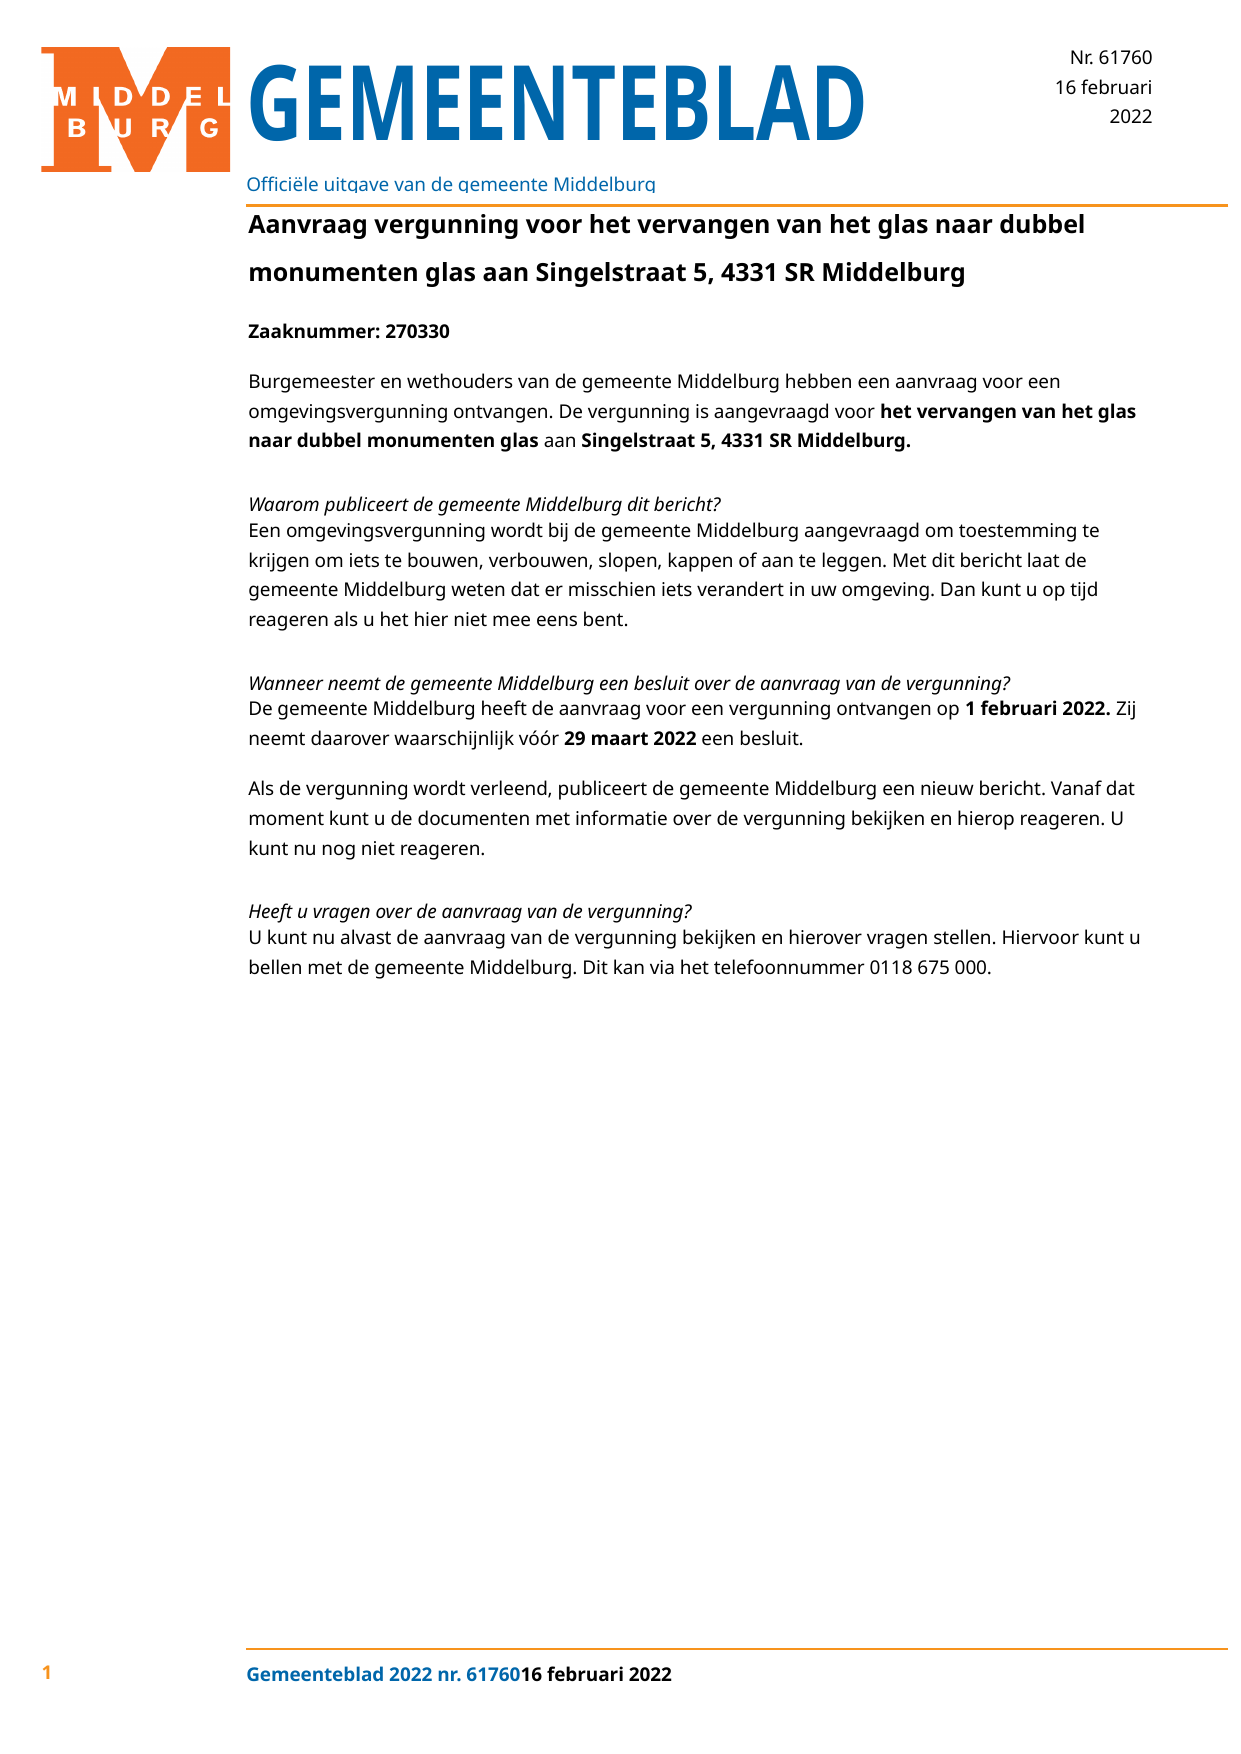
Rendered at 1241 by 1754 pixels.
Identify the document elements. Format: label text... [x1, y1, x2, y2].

text Als de vergunning wordt verleend, publiceert de gemeente Middelburg een nieuw bericht. Vanaf dat moment kunt u de documenten met informatie over de vergunning bekijken en hierop reageren. U kunt nu nog niet reageren. [248, 776, 1152, 861]
text Burgemeester en wethouders van de gemeente Middelburg hebben een aanvraag voor een omgevingsvergunning ontvangen. De vergunning is aangevraagd voor het vervangen van het glas naar dubbel monumenten glas aan Singelstraat 5, 4331 SR Middelburg. [248, 368, 1152, 453]
text Een omgevingsvergunning wordt bij de gemeente Middelburg aangevraagd om toestemming te krijgen om iets te bouwen, verbouwen, slopen, kappen of aan te leggen. Met dit bericht laat de gemeente Middelburg weten dat er misschien iets verandert in uw omgeving. Dan kunt u op tijd reageren als u het hier niet mee eens bent. [248, 517, 1152, 632]
text Waarom publiceert de gemeente Middelburg dit bericht? [248, 491, 1152, 517]
text U kunt nu alvast de aanvraag van de vergunning bekijken en hierover vragen stellen. Hiervoor kunt u bellen met de gemeente Middelburg. Dit kan via het telefoonnummer 0118 675 000. [248, 924, 1152, 980]
text Zaaknummer: 270330 [248, 318, 1152, 344]
text Wanneer neemt de gemeente Middelburg een besluit over de aanvraag van de vergunning? [248, 670, 1152, 696]
picture [41, 47, 231, 172]
text De gemeente Middelburg heeft de aanvraag voor een vergunning ontvangen op 1 februari 2022. Zij neemt daarover waarschijnlijk vóór 29 maart 2022 een besluit. [248, 696, 1152, 751]
text Heeft u vragen over de aanvraag van de vergunning? [248, 899, 1152, 924]
text Aanvraag vergunning voor het vervangen van het glas naar dubbel monumenten glas aan Singelstraat 5, 4331 SR Middelburg [248, 207, 1152, 288]
